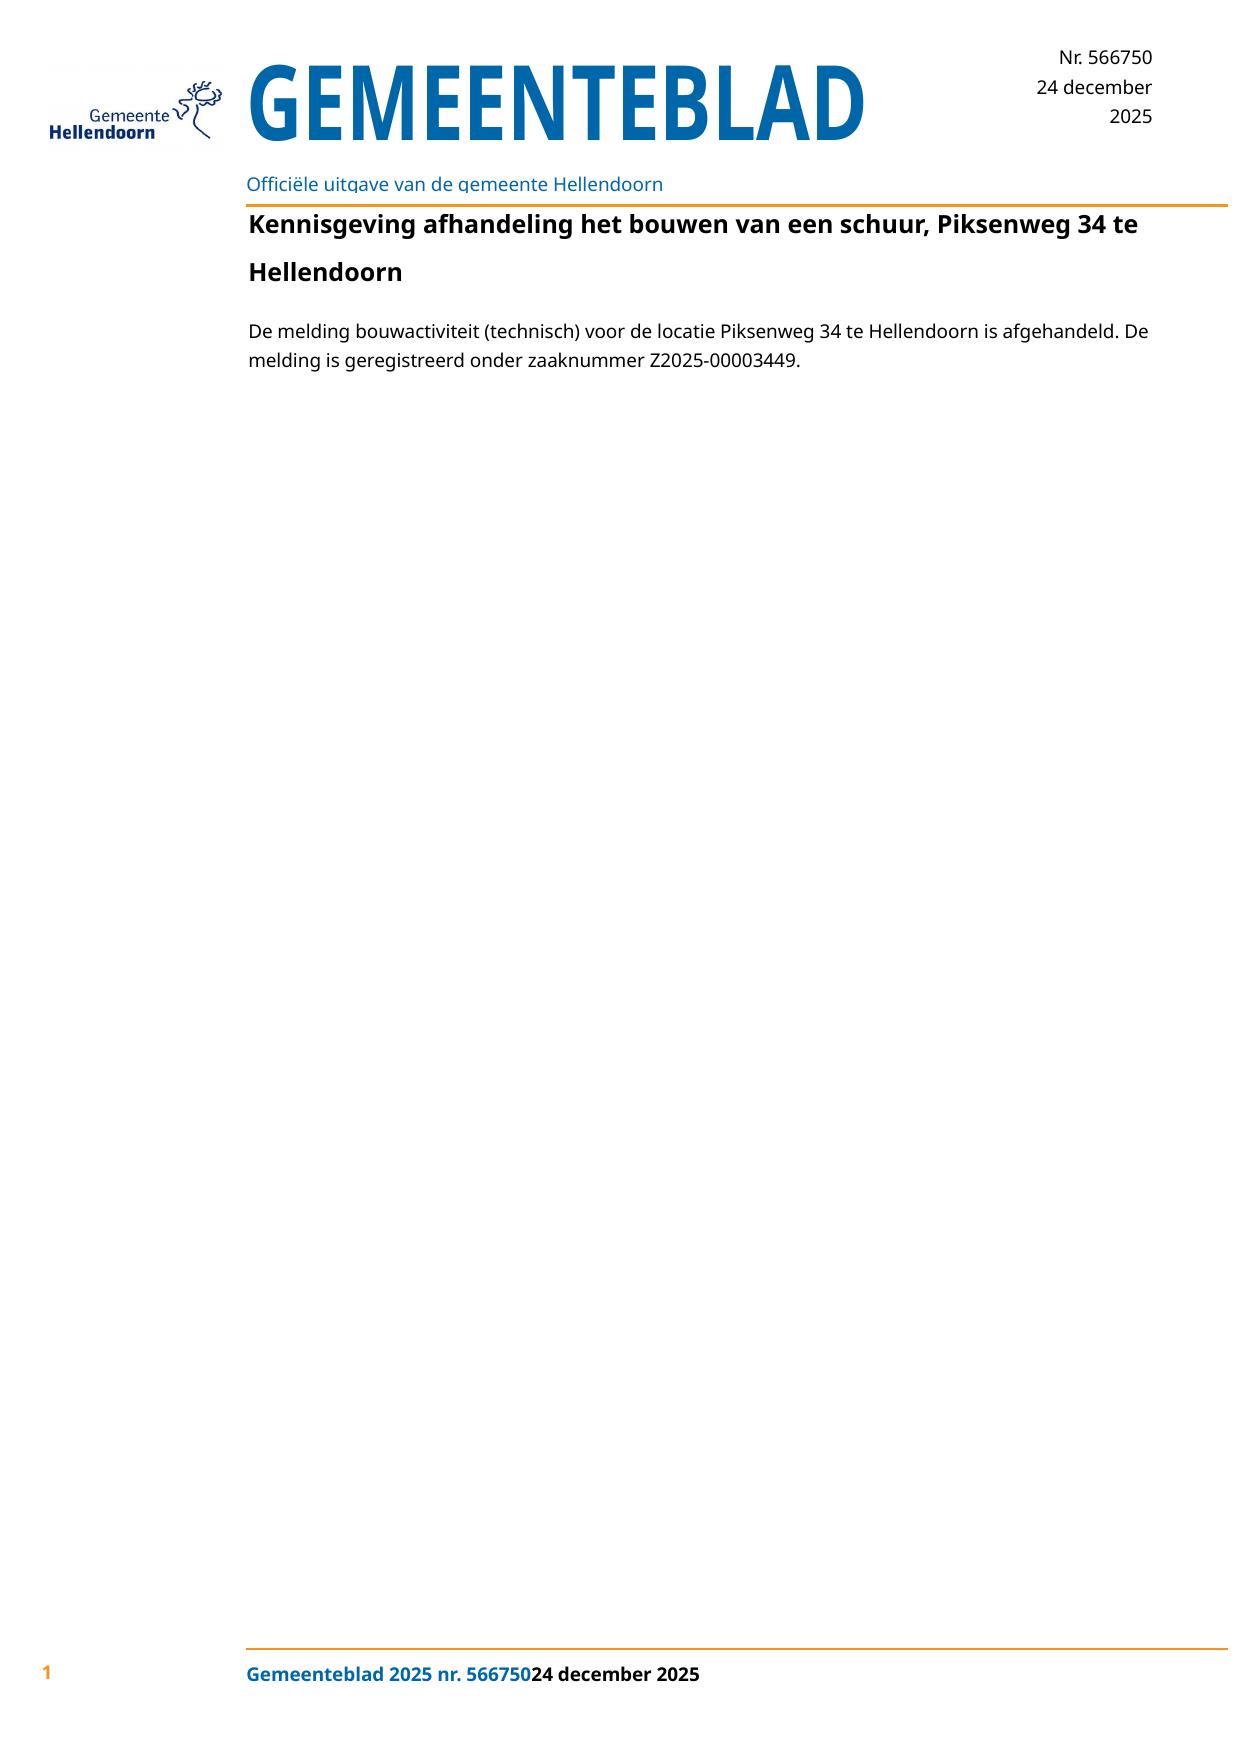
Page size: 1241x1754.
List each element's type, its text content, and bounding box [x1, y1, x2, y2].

text Kennisgeving afhandeling het bouwen van een schuur, Piksenweg 34 te Hellendoorn [248, 207, 1152, 288]
text De melding bouwactiviteit (technisch) voor de locatie Piksenweg 34 te Hellendoorn is afgehandeld. De melding is geregistreerd onder zaaknummer Z2025-00003449. [248, 318, 1152, 373]
picture [41, 47, 231, 172]
